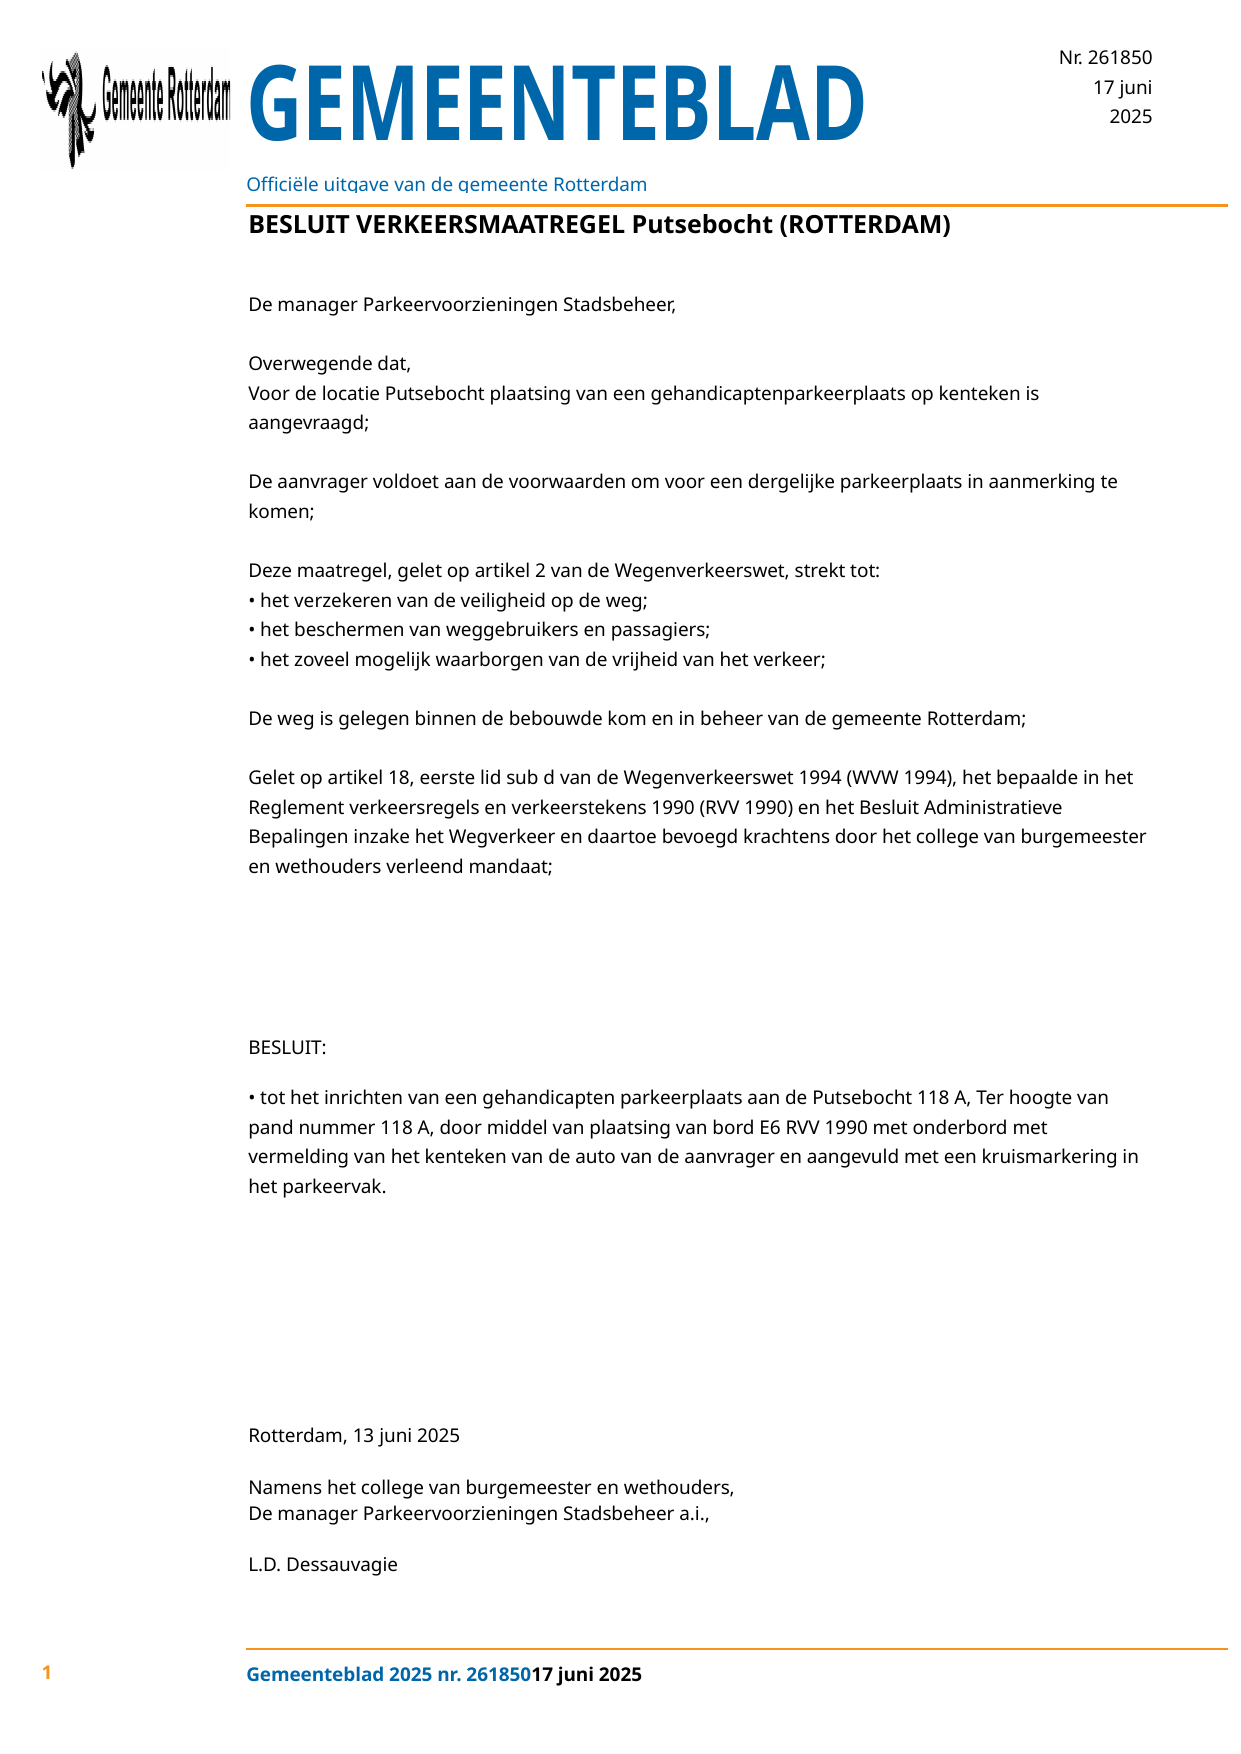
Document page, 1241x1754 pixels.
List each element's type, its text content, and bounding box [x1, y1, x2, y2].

text • het verzekeren van de veiligheid op de weg; [248, 587, 1152, 613]
text Voor de locatie Putsebocht plaatsing van een gehandicaptenparkeerplaats op kenteken is aangevraagd; [248, 380, 1152, 435]
text De weg is gelegen binnen de bebouwde kom en in beheer van de gemeente Rotterdam; [248, 705, 1152, 731]
picture [41, 47, 231, 172]
text L.D. Dessauvagie [248, 1551, 1152, 1577]
text Overwegende dat, [248, 350, 1152, 376]
text BESLUIT: [248, 1034, 1152, 1060]
text De aanvrager voldoet aan de voorwaarden om voor een dergelijke parkeerplaats in aanmerking te komen; [248, 468, 1152, 524]
text De manager Parkeervoorzieningen Stadsbeheer, [248, 291, 1152, 317]
text • het beschermen van weggebruikers en passagiers; [248, 616, 1152, 642]
text Deze maatregel, gelet op artikel 2 van de Wegenverkeerswet, strekt tot: [248, 557, 1152, 583]
text Namens het college van burgemeester en wethouders, [248, 1474, 1152, 1500]
text • tot het inrichten van een gehandicapten parkeerplaats aan de Putsebocht 118 A, Ter hoogte van pand nummer 118 A, door middel van plaatsing van bord E6 RVV 1990 met onderbord met vermelding van het kenteken van de auto van de aanvrager en aangevuld met een kruismarkering in het parkeervak. [248, 1084, 1152, 1199]
text BESLUIT VERKEERSMAATREGEL Putsebocht (ROTTERDAM) [248, 207, 1152, 241]
text De manager Parkeervoorzieningen Stadsbeheer a.i., [248, 1500, 1152, 1526]
text Gelet op artikel 18, eerste lid sub d van de Wegenverkeerswet 1994 (WVW 1994), het bepaalde in het Reglement verkeersregels en verkeerstekens 1990 (RVV 1990) en het Besluit Administratieve Bepalingen inzake het Wegverkeer en daartoe bevoegd krachtens door het college van burgemeester en wethouders verleend mandaat; [248, 764, 1152, 879]
text Rotterdam, 13 juni 2025 [248, 1423, 1152, 1448]
text • het zoveel mogelijk waarborgen van de vrijheid van het verkeer; [248, 646, 1152, 672]
